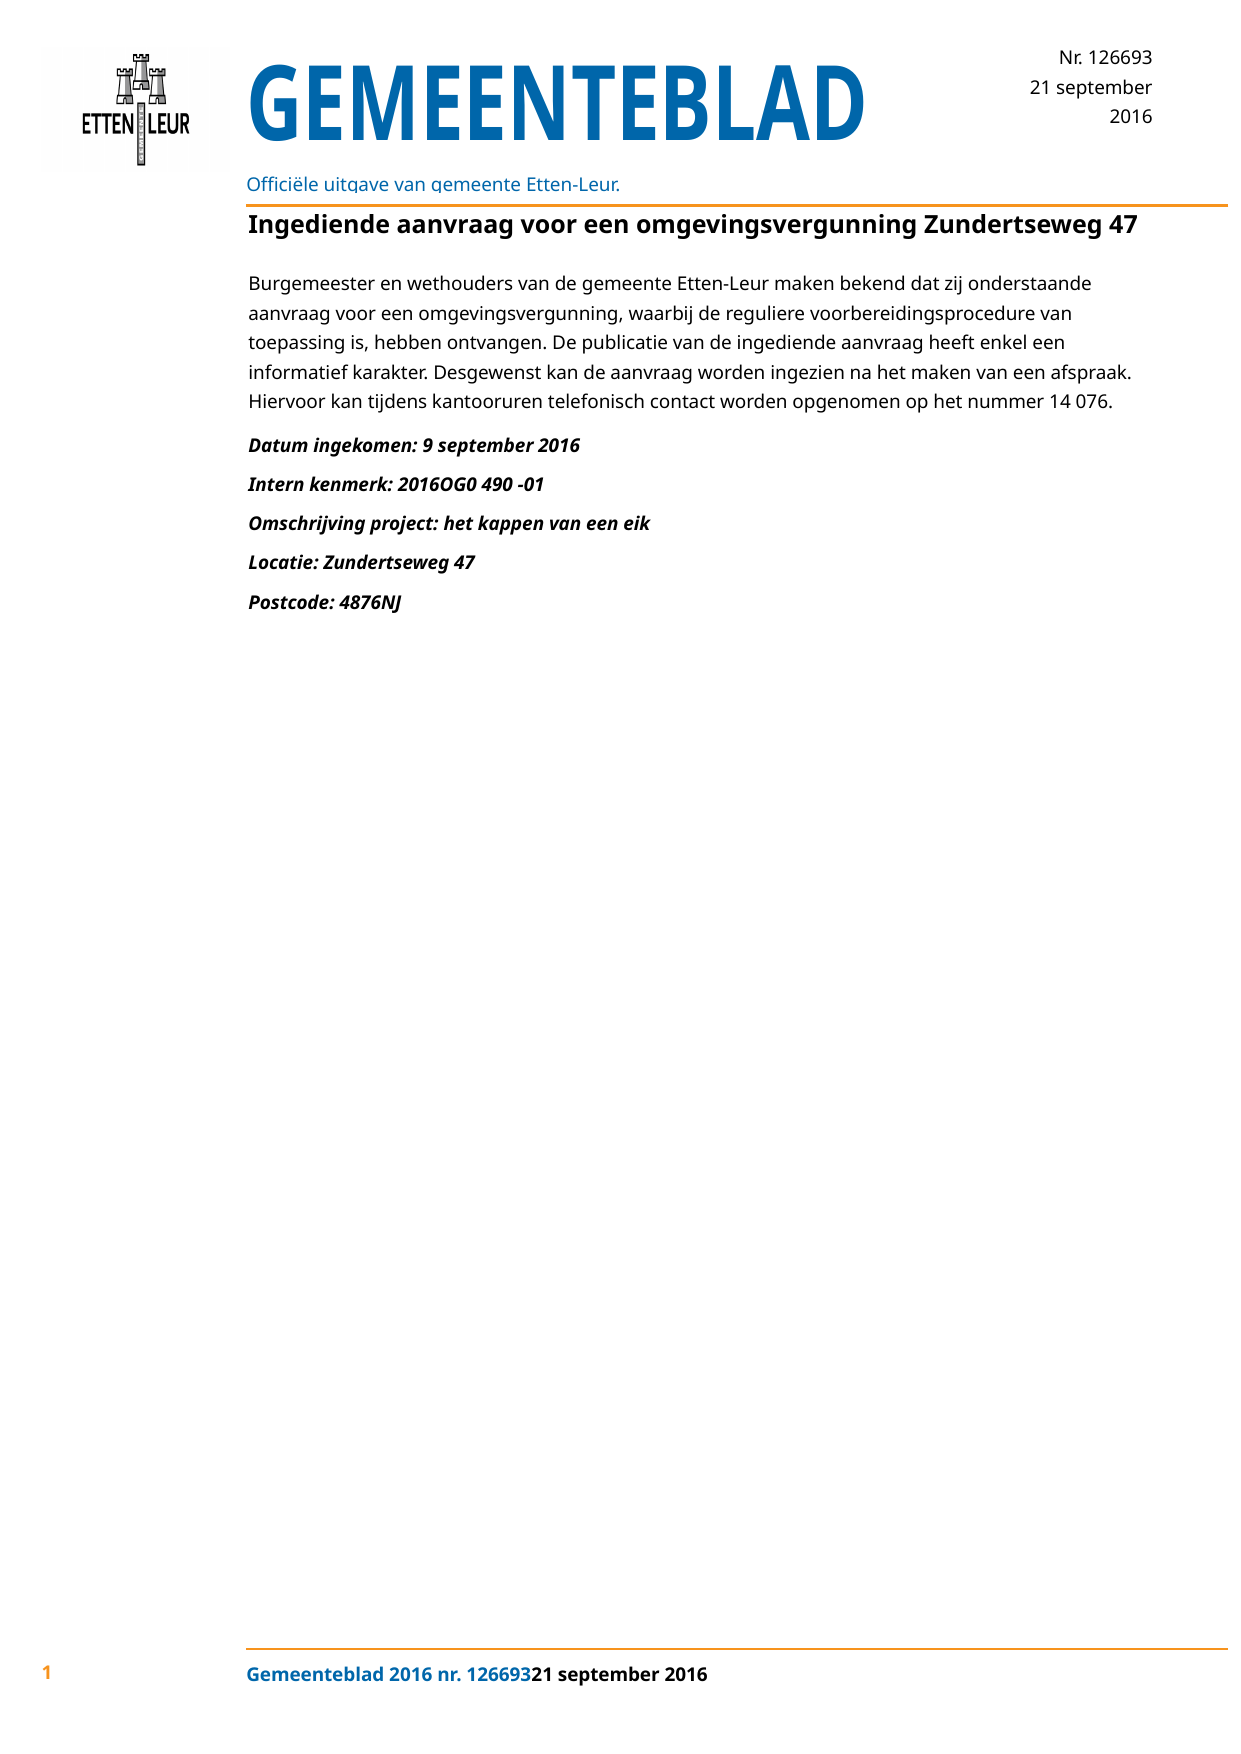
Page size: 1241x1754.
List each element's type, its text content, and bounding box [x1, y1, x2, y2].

text Datum ingekomen: 9 september 2016 [248, 432, 1152, 457]
text Ingediende aanvraag voor een omgevingsvergunning Zundertseweg 47 [248, 207, 1152, 241]
text Intern kenmerk: 2016OG0 490 -01 [248, 471, 1152, 497]
text Locatie: Zundertseweg 47 [248, 549, 1152, 575]
text Omschrijving project: het kappen van een eik [248, 510, 1152, 536]
picture [41, 47, 231, 172]
text Postcode: 4876NJ [248, 589, 1152, 614]
text Burgemeester en wethouders van de gemeente Etten-Leur maken bekend dat zij onderstaande aanvraag voor een omgevingsvergunning, waarbij de reguliere voorbereidingsprocedure van toepassing is, hebben ontvangen. De publicatie van de ingediende aanvraag heeft enkel een informatief karakter. Desgewenst kan de aanvraag worden ingezien na het maken van een afspraak. Hiervoor kan tijdens kantooruren telefonisch contact worden opgenomen op het nummer 14 076. [248, 270, 1152, 414]
